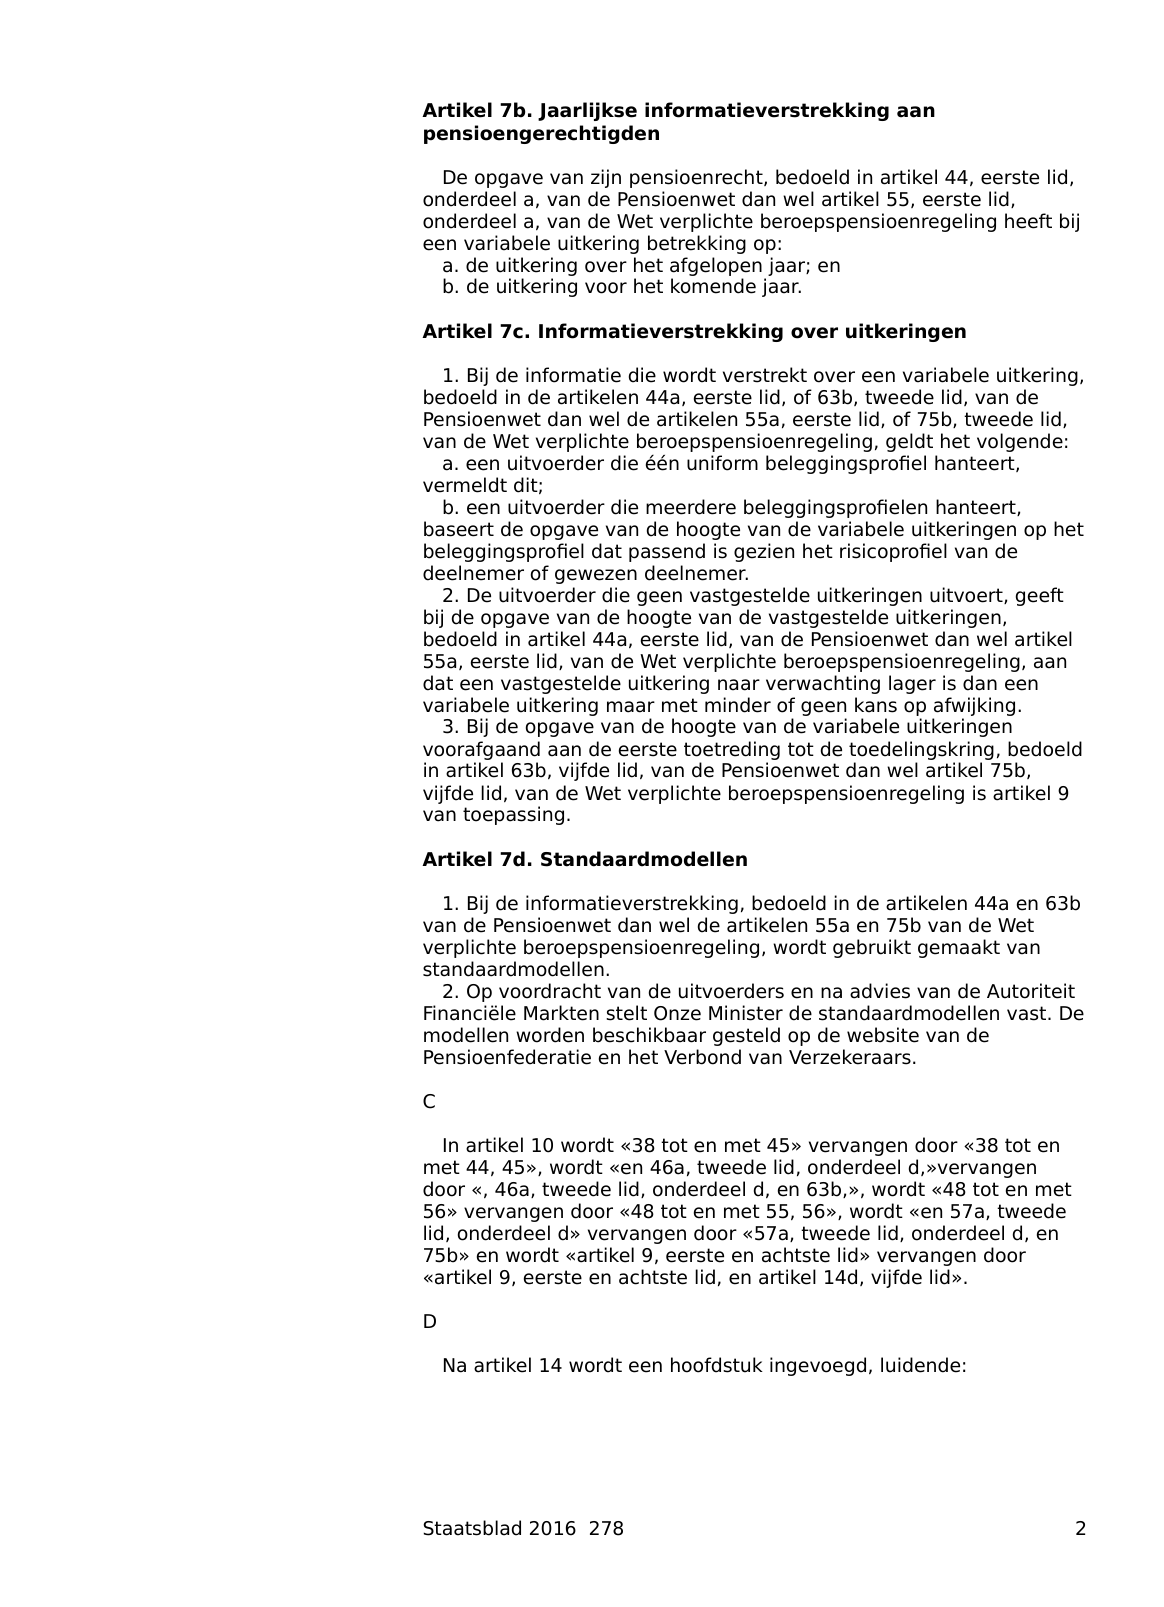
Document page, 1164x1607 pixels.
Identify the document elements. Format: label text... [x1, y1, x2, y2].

text 2. De uitvoerder die geen vastgestelde uitkeringen uitvoert, geeft bij de opgave van de hoogte van de vastgestelde uitkeringen, bedoeld in artikel 44a, eerste lid, van de Pensioenwet dan wel artikel 55a, eerste lid, van de Wet verplichte beroepspensioenregeling, aan dat een vastgestelde uitkering naar verwachting lager is dan een variabele uitkering maar met minder of geen kans op afwijking. [422, 584, 1087, 716]
text De opgave van zijn pensioenrecht, bedoeld in artikel 44, eerste lid, onderdeel a, van de Pensioenwet dan wel artikel 55, eerste lid, onderdeel a, van de Wet verplichte beroepspensioenregeling heeft bij een variabele uitkering betrekking op: [422, 167, 1087, 254]
subtitle Artikel 7d. Standaardmodellen [422, 848, 1087, 871]
text a. een uitvoerder die één uniform beleggingsprofiel hanteert, vermeldt dit; [422, 453, 1087, 497]
text a. de uitkering over het afgelopen jaar; en [422, 254, 1087, 276]
text 3. Bij de opgave van de hoogte van de variabele uitkeringen voorafgaand aan de eerste toetreding tot de toedelingskring, bedoeld in artikel 63b, vijfde lid, van de Pensioenwet dan wel artikel 75b, vijfde lid, van de Wet verplichte beroepspensioenregeling is artikel 9 van toepassing. [422, 716, 1087, 826]
text b. de uitkering voor het komende jaar. [422, 276, 1087, 298]
text 1. Bij de informatie die wordt verstrekt over een variabele uitkering, bedoeld in de artikelen 44a, eerste lid, of 63b, tweede lid, van de Pensioenwet dan wel de artikelen 55a, eerste lid, of 75b, tweede lid, van de Wet verplichte beroepspensioenregeling, geldt het volgende: [422, 365, 1087, 453]
text C [422, 1091, 1087, 1113]
text D [422, 1311, 1087, 1333]
subtitle Artikel 7b. Jaarlijkse informatieverstrekking aan pensioengerechtigden [422, 100, 1087, 144]
text 1. Bij de informatieverstrekking, bedoeld in de artikelen 44a en 63b van de Pensioenwet dan wel de artikelen 55a en 75b van de Wet verplichte beroepspensioenregeling, wordt gebruikt gemaakt van standaardmodellen. [422, 893, 1087, 981]
text In artikel 10 wordt «38 tot en met 45» vervangen door «38 tot en met 44, 45», wordt «en 46a, tweede lid, onderdeel d,»vervangen door «, 46a, tweede lid, onderdeel d, en 63b,», wordt «48 tot en met 56» vervangen door «48 tot en met 55, 56», wordt «en 57a, tweede lid, onderdeel d» vervangen door «57a, tweede lid, onderdeel d, en 75b» en wordt «artikel 9, eerste en achtste lid» vervangen door «artikel 9, eerste en achtste lid, en artikel 14d, vijfde lid». [422, 1135, 1087, 1289]
subtitle Artikel 7c. Informatieverstrekking over uitkeringen [422, 321, 1087, 343]
text b. een uitvoerder die meerdere beleggingsprofielen hanteert, baseert de opgave van de hoogte van de variabele uitkeringen op het beleggingsprofiel dat passend is gezien het risicoprofiel van de deelnemer of gewezen deelnemer. [422, 497, 1087, 584]
text Na artikel 14 wordt een hoofdstuk ingevoegd, luidende: [422, 1355, 1087, 1377]
text 2. Op voordracht van de uitvoerders en na advies van de Autoriteit Financiële Markten stelt Onze Minister de standaardmodellen vast. De modellen worden beschikbaar gesteld op de website van de Pensioenfederatie en het Verbond van Verzekeraars. [422, 981, 1087, 1068]
